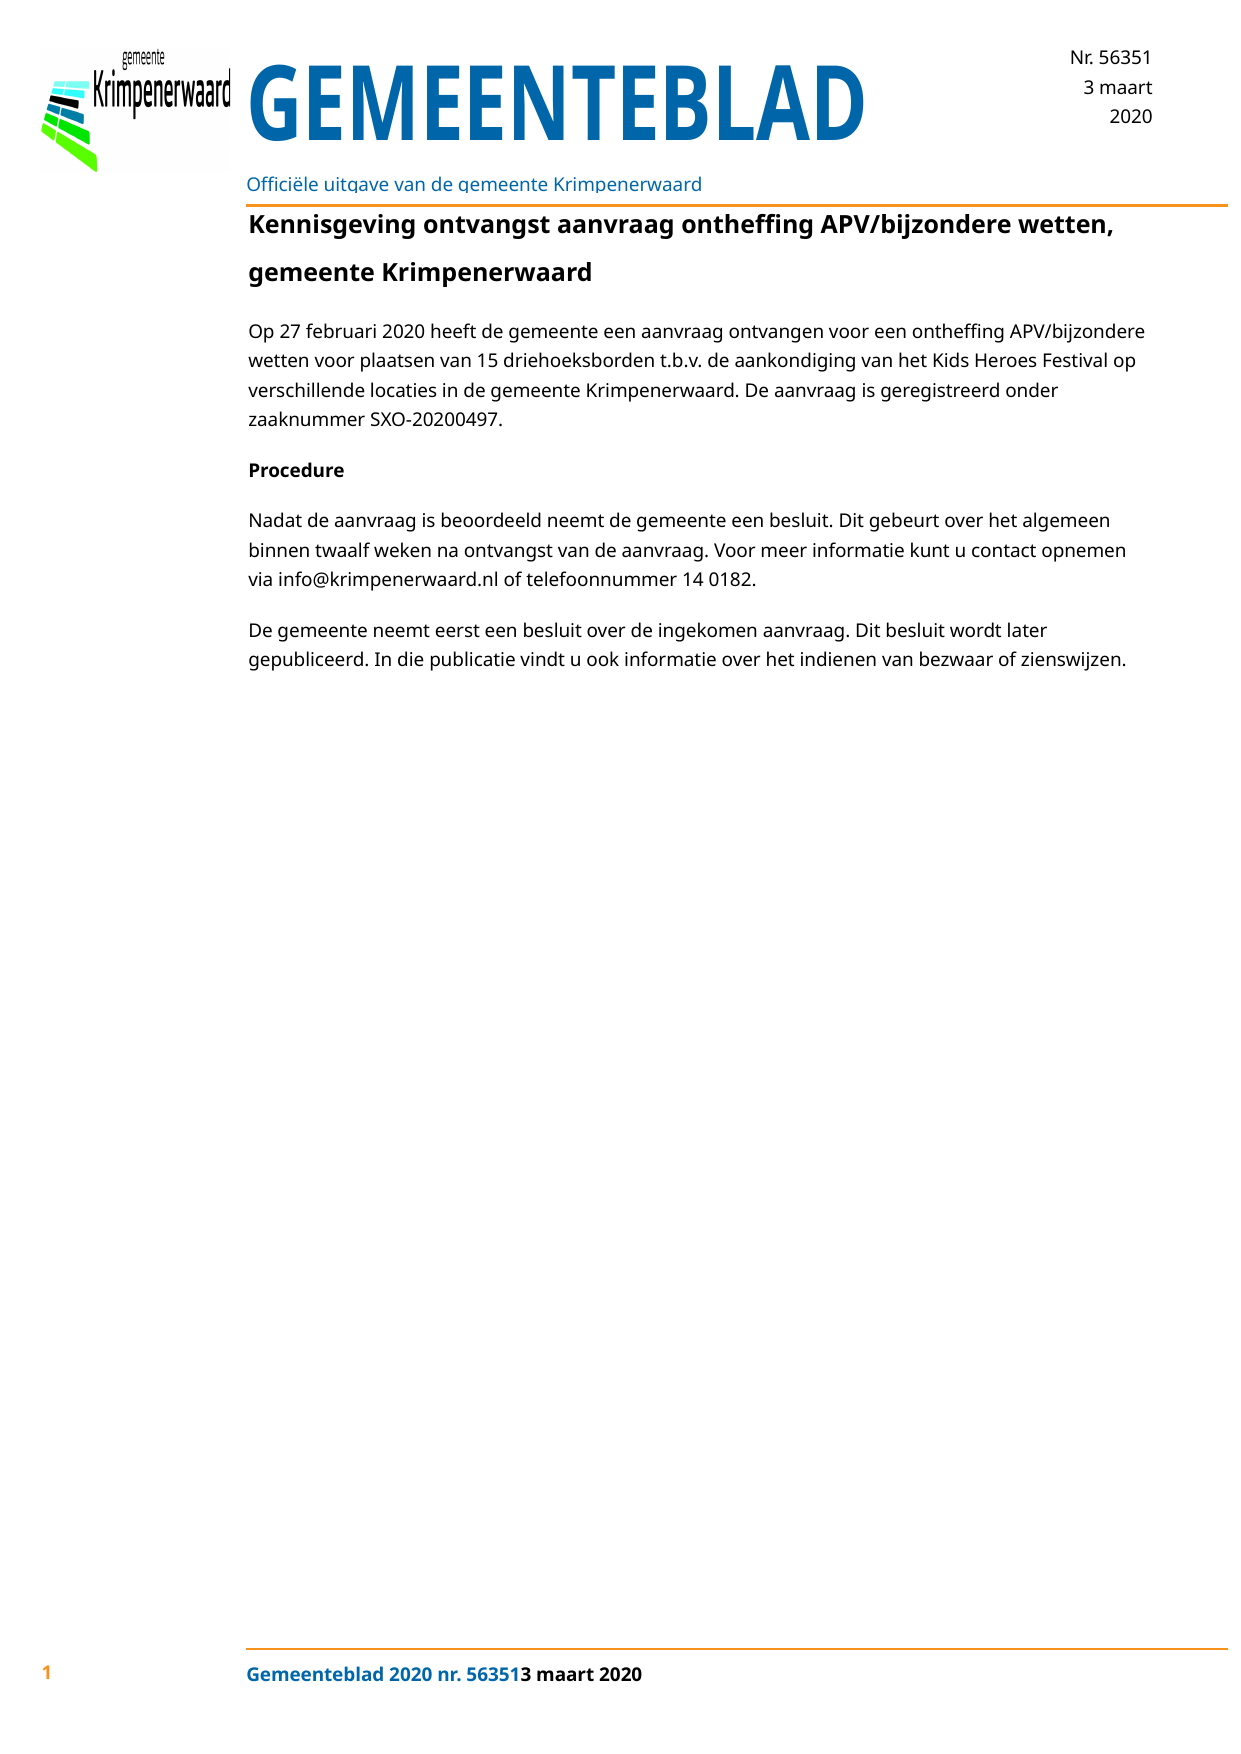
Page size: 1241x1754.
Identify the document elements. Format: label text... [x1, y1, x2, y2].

text Nadat de aanvraag is beoordeeld neemt de gemeente een besluit. Dit gebeurt over het algemeen binnen twaalf weken na ontvangst van de aanvraag. Voor meer informatie kunt u contact opnemen via info@krimpenerwaard.nl of telefoonnummer 14 0182. [248, 507, 1152, 592]
text Op 27 februari 2020 heeft de gemeente een aanvraag ontvangen voor een ontheffing APV/bijzondere wetten voor plaatsen van 15 driehoeksborden t.b.v. de aankondiging van het Kids Heroes Festival op verschillende locaties in de gemeente Krimpenerwaard. De aanvraag is geregistreerd onder zaaknummer SXO-20200497. [248, 318, 1152, 432]
text De gemeente neemt eerst een besluit over de ingekomen aanvraag. Dit besluit wordt later gepubliceerd. In die publicatie vindt u ook informatie over het indienen van bezwaar of zienswijzen. [248, 617, 1152, 672]
picture [41, 47, 231, 172]
text Kennisgeving ontvangst aanvraag ontheffing APV/bijzondere wetten, gemeente Krimpenerwaard [248, 207, 1152, 288]
text Procedure [248, 457, 1152, 483]
